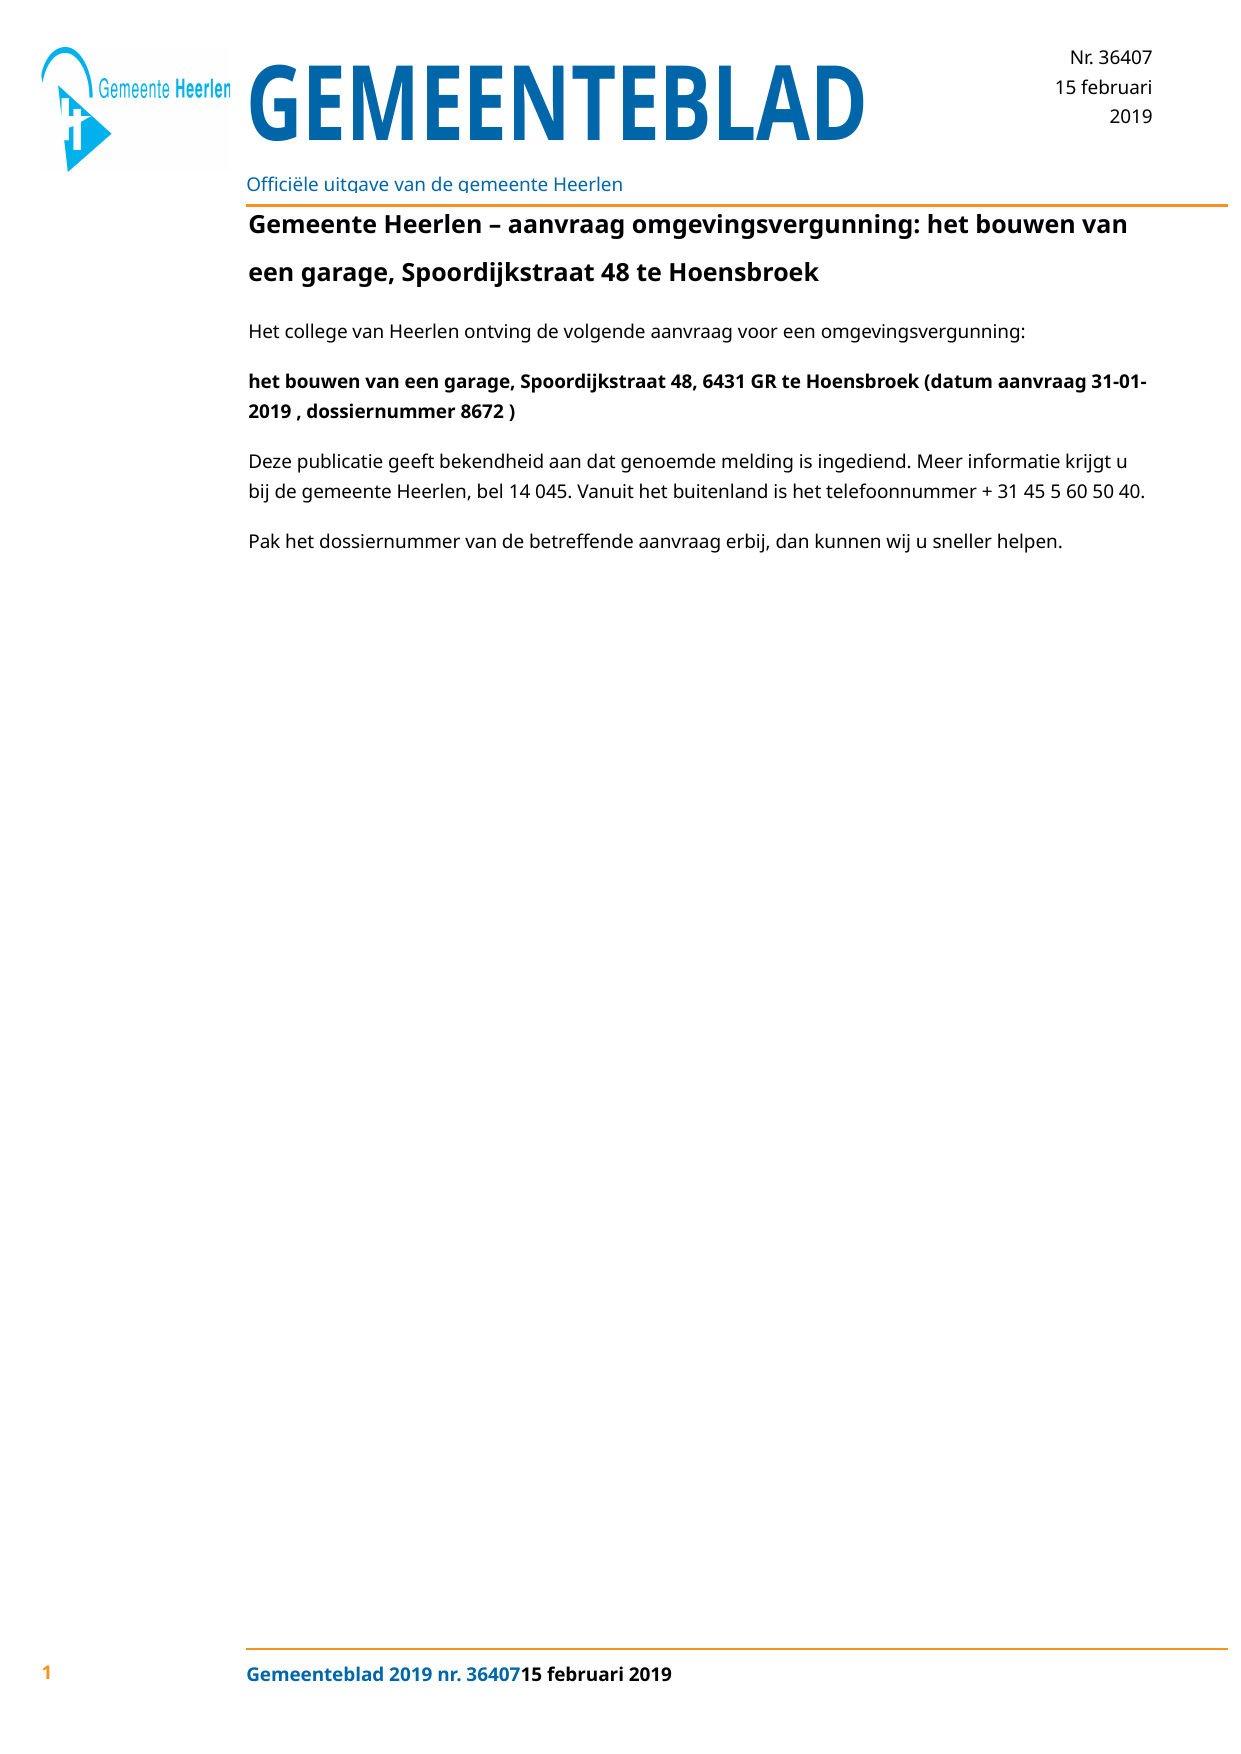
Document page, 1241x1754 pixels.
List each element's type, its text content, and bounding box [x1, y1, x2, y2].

text Het college van Heerlen ontving de volgende aanvraag voor een omgevingsvergunning: [248, 318, 1152, 344]
picture [41, 47, 231, 172]
text het bouwen van een garage, Spoordijkstraat 48, 6431 GR te Hoensbroek (datum aanvraag 31-01-2019 , dossiernummer 8672 ) [248, 368, 1152, 424]
picture [41, 47, 58, 70]
text Pak het dossiernummer van de betreffende aanvraag erbij, dan kunnen wij u sneller helpen. [248, 528, 1152, 554]
text Gemeente Heerlen – aanvraag omgevingsvergunning: het bouwen van een garage, Spoordijkstraat 48 te Hoensbroek [248, 207, 1152, 288]
text Deze publicatie geeft bekendheid aan dat genoemde melding is ingediend. Meer informatie krijgt u bij de gemeente Heerlen, bel 14 045. Vanuit het buitenland is het telefoonnummer + 31 45 5 60 50 40. [248, 448, 1152, 504]
